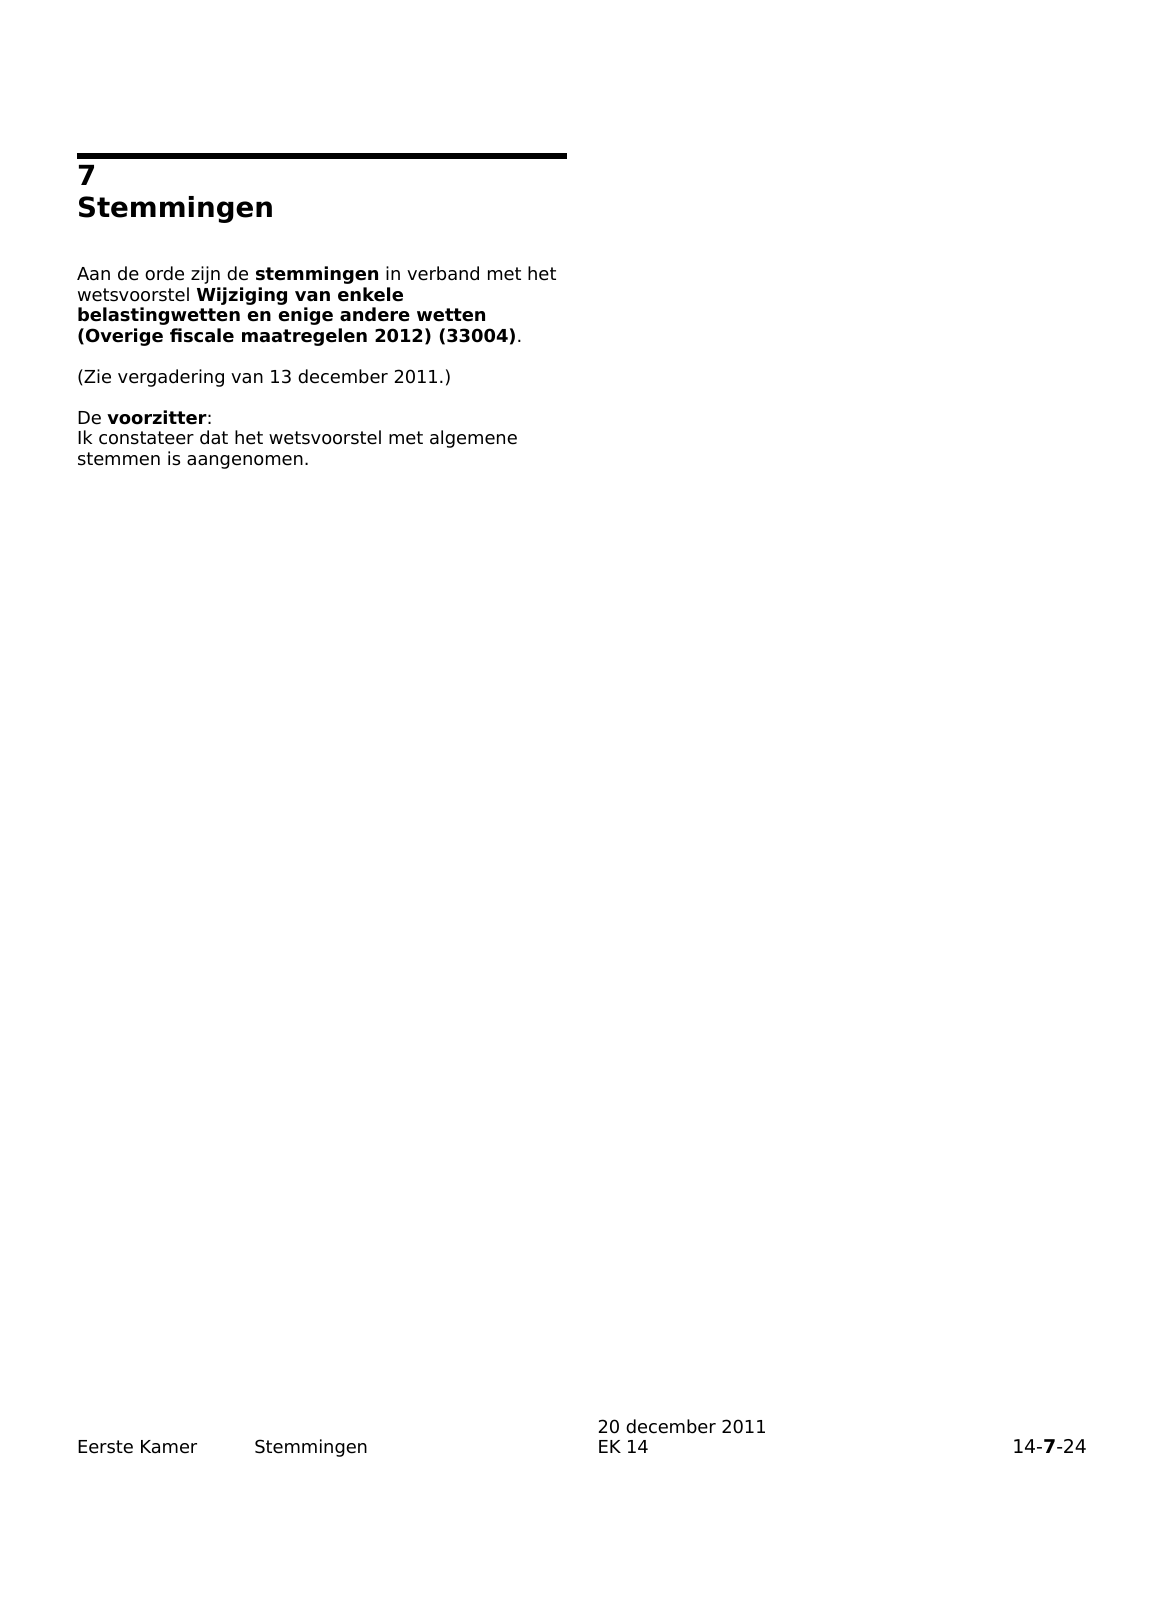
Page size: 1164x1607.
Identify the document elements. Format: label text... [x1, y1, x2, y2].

text De voorzitter: [77, 407, 567, 428]
text Aan de orde zijn de stemmingen in verband met het wetsvoorstel Wijziging van enkele belastingwetten en enige andere wetten (Overige fiscale maatregelen 2012) (33004). [77, 264, 567, 347]
text (Zie vergadering van 13 december 2011.) [77, 367, 567, 387]
title 7 Stemmingen [77, 159, 567, 224]
text Ik constateer dat het wetsvoorstel met algemene stemmen is aangenomen. [77, 428, 567, 470]
